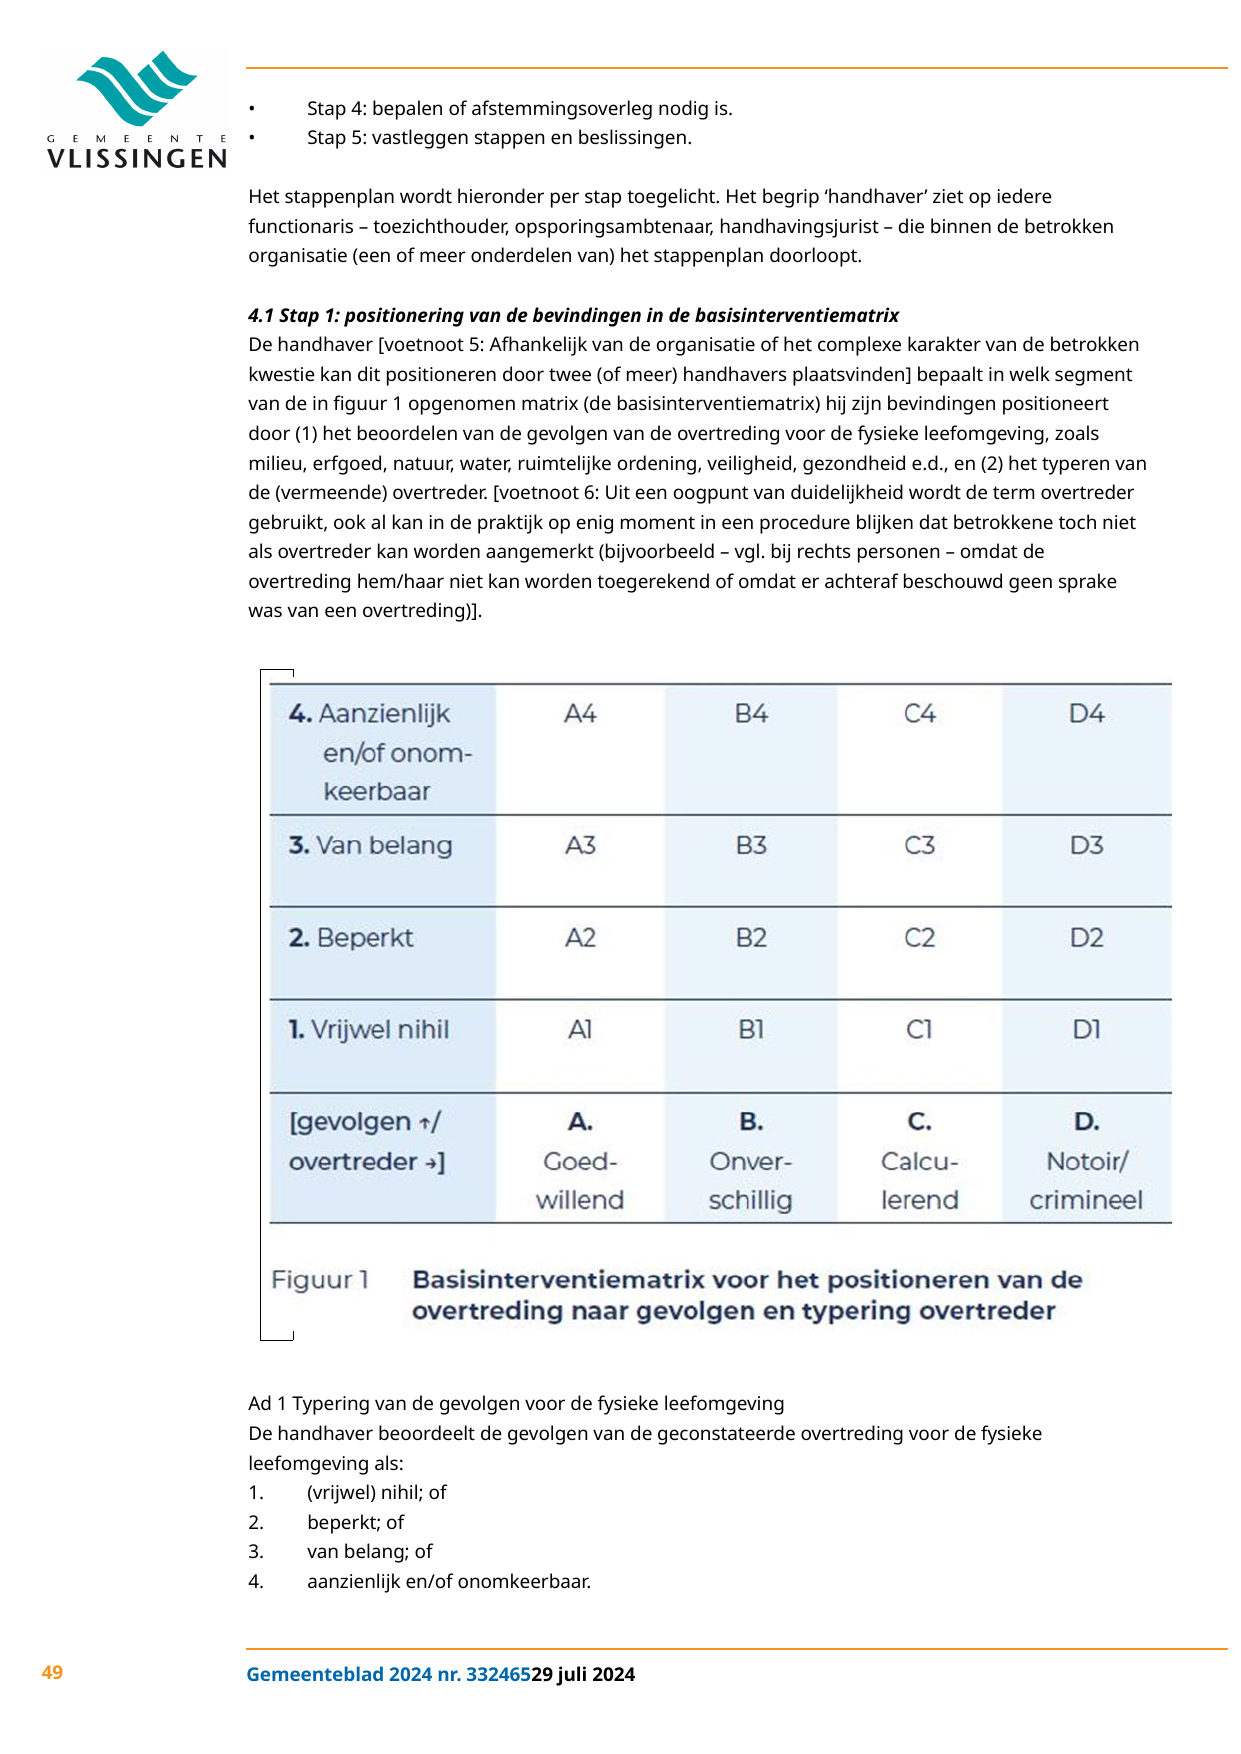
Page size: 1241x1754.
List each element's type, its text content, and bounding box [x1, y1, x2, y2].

text De handhaver beoordeelt de gevolgen van de geconstateerde overtreding voor de fysieke leefomgeving als: [248, 1420, 1152, 1475]
list aanzienlijk en/of onomkeerbaar. [248, 1568, 1152, 1594]
text De handhaver [voetnoot 5: Afhankelijk van de organisatie of het complexe karakter van de betrokken kwestie kan dit positioneren door twee (of meer) handhavers plaatsvinden] bepaalt in welk segment van de in figuur 1 opgenomen matrix (de basisinterventiematrix) hij zijn bevindingen positioneert door (1) het beoordelen van de gevolgen van de overtreding voor de fysieke leefomgeving, zoals milieu, erfgoed, natuur, water, ruimtelijke ordening, veiligheid, gezondheid e.d., en (2) het typeren van de (vermeende) overtreder. [voetnoot 6: Uit een oogpunt van duidelijkheid wordt de term overtreder gebruikt, ook al kan in de praktijk op enig moment in een procedure blijken dat betrokkene toch niet als overtreder kan worden aangemerkt (bijvoorbeeld – vgl. bij rechts­ personen – omdat de overtreding hem/haar niet kan worden toegerekend of omdat er achteraf beschouwd geen sprake was van een overtreding)]. [248, 331, 1152, 623]
text 4.1 Stap 1: positionering van de bevindingen in de basisinterventiematrix [248, 302, 1152, 328]
picture [268, 677, 1173, 1331]
list beperkt; of [248, 1509, 1152, 1534]
picture [41, 47, 231, 172]
text Ad 1 Typering van de gevolgen voor de fysieke leefomgeving [248, 1391, 1152, 1416]
text Het stappenplan wordt hieronder per stap toegelicht. Het begrip ‘handhaver’ ziet op iedere functionaris – toezichthouder, opsporingsambtenaar, handhavingsjurist – die binnen de betrokken organisatie (een of meer onderdelen van) het stappenplan doorloopt. [248, 183, 1152, 268]
list Stap 5: vastleggen stappen en beslissingen. [248, 124, 1152, 150]
list (vrijwel) nihil; of [248, 1479, 1152, 1505]
list Stap 4: bepalen of afstemmingsoverleg nodig is. [248, 95, 1152, 121]
list van belang; of [248, 1538, 1152, 1564]
